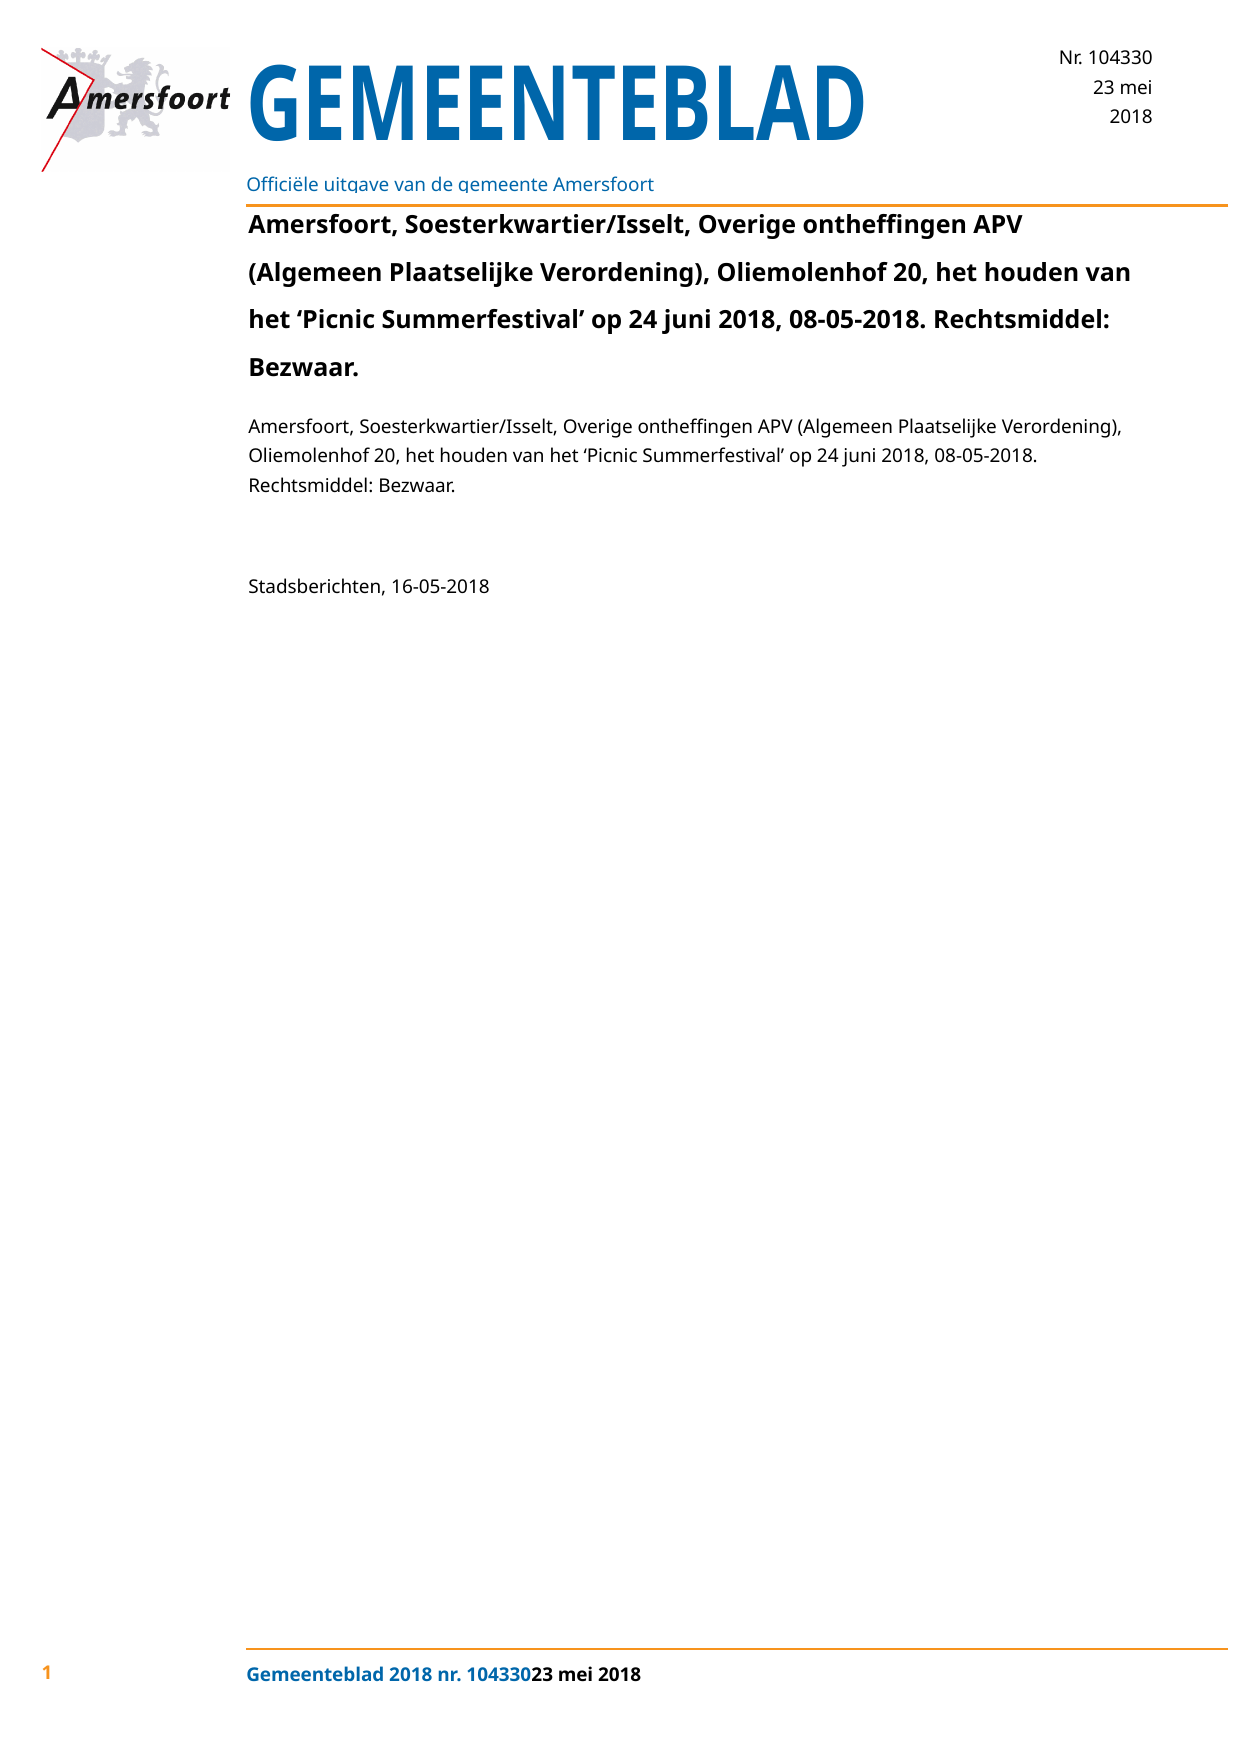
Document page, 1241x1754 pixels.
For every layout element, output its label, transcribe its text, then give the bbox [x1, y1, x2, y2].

picture [41, 47, 231, 172]
text Amersfoort, Soesterkwartier/Isselt, Overige ontheffingen APV (Algemeen Plaatselijke Verordening), Oliemolenhof 20, het houden van het ‘Picnic Summerfestival’ op 24 juni 2018, 08-05-2018. Rechtsmiddel: Bezwaar. [248, 413, 1152, 498]
text Stadsberichten, 16-05-2018 [248, 573, 1152, 599]
text Amersfoort, Soesterkwartier/Isselt, Overige ontheffingen APV (Algemeen Plaatselijke Verordening), Oliemolenhof 20, het houden van het ‘Picnic Summerfestival’ op 24 juni 2018, 08-05-2018. Rechtsmiddel: Bezwaar. [248, 207, 1152, 384]
